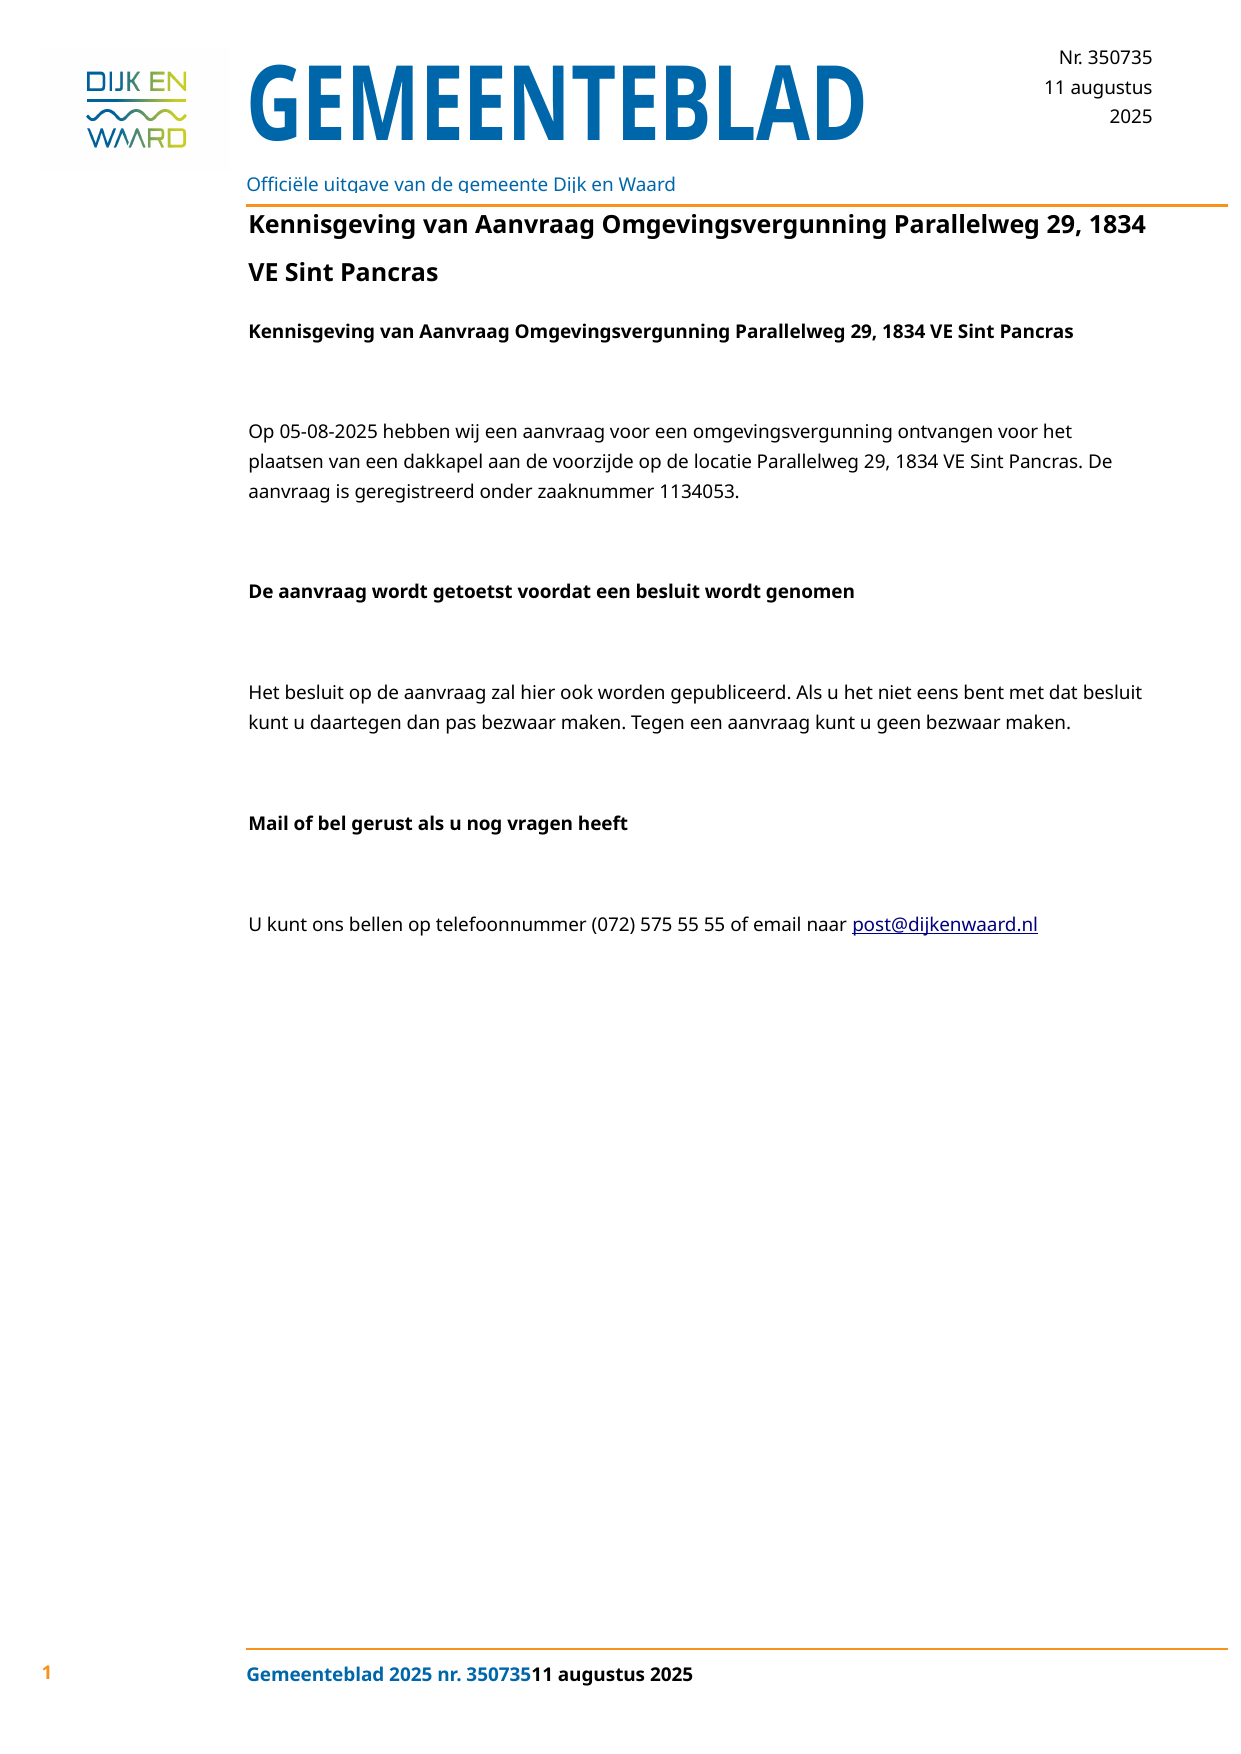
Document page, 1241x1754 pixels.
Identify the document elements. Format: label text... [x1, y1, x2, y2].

picture [41, 47, 231, 172]
text Mail of bel gerust als u nog vragen heeft [248, 810, 1152, 836]
text Het besluit op de aanvraag zal hier ook worden gepubliceerd. Als u het niet eens bent met dat besluit kunt u daartegen dan pas bezwaar maken. Tegen een aanvraag kunt u geen bezwaar maken. [248, 679, 1152, 735]
text Kennisgeving van Aanvraag Omgevingsvergunning Parallelweg 29, 1834 VE Sint Pancras [248, 318, 1152, 344]
text U kunt ons bellen op telefoonnummer (072) 575 55 55 of email naar post@dijkenwaard.nl [248, 911, 1152, 937]
text Kennisgeving van Aanvraag Omgevingsvergunning Parallelweg 29, 1834 VE Sint Pancras [248, 207, 1152, 288]
text De aanvraag wordt getoetst voordat een besluit wordt genomen [248, 579, 1152, 604]
text Op 05-08-2025 hebben wij een aanvraag voor een omgevingsvergunning ontvangen voor het plaatsen van een dakkapel aan de voorzijde op de locatie Parallelweg 29, 1834 VE Sint Pancras. De aanvraag is geregistreerd onder zaaknummer 1134053. [248, 419, 1152, 504]
